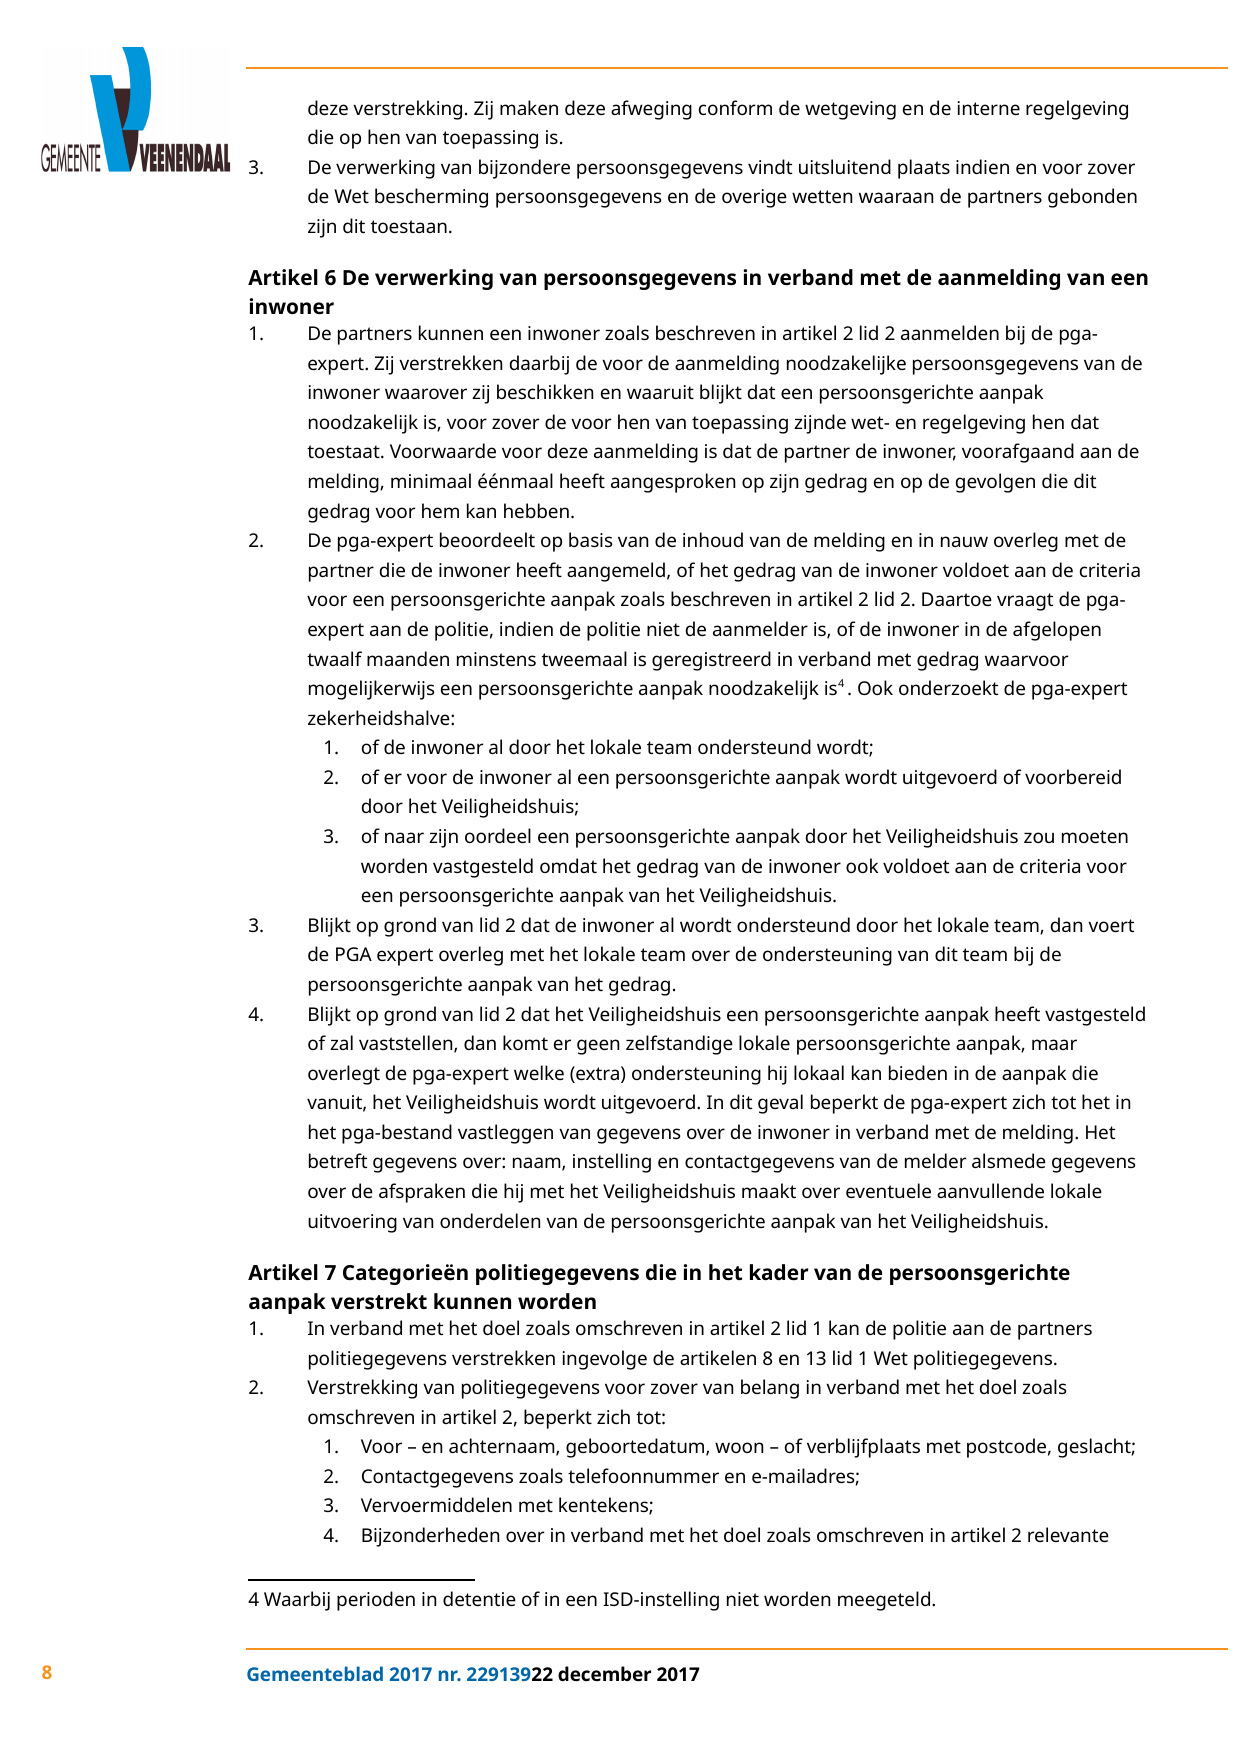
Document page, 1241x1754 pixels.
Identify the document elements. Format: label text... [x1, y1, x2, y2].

list Blijkt op grond van lid 2 dat de inwoner al wordt ondersteund door het lokale team, dan voert de PGA expert overleg met het lokale team over de ondersteuning van dit team bij de persoonsgerichte aanpak van het gedrag. [248, 912, 1152, 997]
list Bijzonderheden over in verband met het doel zoals omschreven in artikel 2 relevante [323, 1522, 1152, 1548]
picture [123, 47, 231, 172]
picture [41, 47, 130, 172]
list De verwerking van bijzondere persoonsgegevens vindt uitsluitend plaats indien en voor zover de Wet bescherming persoonsgegevens en de overige wetten waaraan de partners gebonden zijn dit toestaan. [248, 154, 1152, 239]
list deze verstrekking. Zij maken deze afweging conform de wetgeving en de interne regelgeving die op hen van toepassing is. [248, 95, 1152, 150]
text Artikel 7 Categorieën politiegegevens die in het kader van de persoonsgerichte aanpak verstrekt kunnen worden [248, 1258, 1152, 1315]
list De partners kunnen een inwoner zoals beschreven in artikel 2 lid 2 aanmelden bij de pga-expert. Zij verstrekken daarbij de voor de aanmelding noodzakelijke persoonsgegevens van de inwoner waarover zij beschikken en waaruit blijkt dat een persoonsgerichte aanpak noodzakelijk is, voor zover de voor hen van toepassing zijnde wet- en regelgeving hen dat toestaat. Voorwaarde voor deze aanmelding is dat de partner de inwoner, voorafgaand aan de melding, minimaal éénmaal heeft aangesproken op zijn gedrag en op de gevolgen die dit gedrag voor hem kan hebben. [248, 320, 1152, 524]
list of er voor de inwoner al een persoonsgerichte aanpak wordt uitgevoerd of voorbereid door het Veiligheidshuis; [323, 764, 1152, 819]
list Contactgegevens zoals telefoonnummer en e-mailadres; [323, 1463, 1152, 1489]
list of de inwoner al door het lokale team ondersteund wordt; [323, 734, 1152, 760]
list In verband met het doel zoals omschreven in artikel 2 lid 1 kan de politie aan de partners politiegegevens verstrekken ingevolge de artikelen 8 en 13 lid 1 Wet politiegegevens. [248, 1315, 1152, 1371]
list of naar zijn oordeel een persoonsgerichte aanpak door het Veiligheidshuis zou moeten worden vastgesteld omdat het gedrag van de inwoner ook voldoet aan de criteria voor een persoonsgerichte aanpak van het Veiligheidshuis. [323, 823, 1152, 908]
list Verstrekking van politiegegevens voor zover van belang in verband met het doel zoals omschreven in artikel 2, beperkt zich tot: [248, 1374, 1152, 1430]
list Vervoermiddelen met kentekens; [323, 1493, 1152, 1518]
list Voor – en achternaam, geboortedatum, woon – of verblijfplaats met postcode, geslacht; [323, 1433, 1152, 1459]
text Artikel 6 De verwerking van persoonsgegevens in verband met de aanmelding van een inwoner [248, 263, 1152, 320]
list Blijkt op grond van lid 2 dat het Veiligheidshuis een persoonsgerichte aanpak heeft vastgesteld of zal vaststellen, dan komt er geen zelfstandige lokale persoonsgerichte aanpak, maar overlegt de pga-expert welke (extra) ondersteuning hij lokaal kan bieden in de aanpak die vanuit, het Veiligheidshuis wordt uitgevoerd. In dit geval beperkt de pga-expert zich tot het in het pga-bestand vastleggen van gegevens over de inwoner in verband met de melding. Het betreft gegevens over: naam, instelling en contactgegevens van de melder alsmede gegevens over de afspraken die hij met het Veiligheidshuis maakt over eventuele aanvullende lokale uitvoering van onderdelen van de persoonsgerichte aanpak van het Veiligheidshuis. [248, 1001, 1152, 1234]
list Waarbij perioden in detentie of in een ISD-instelling niet worden meegeteld. [248, 1586, 1152, 1612]
list De pga-expert beoordeelt op basis van de inhoud van de melding en in nauw overleg met de partner die de inwoner heeft aangemeld, of het gedrag van de inwoner voldoet aan de criteria voor een persoonsgerichte aanpak zoals beschreven in artikel 2 lid 2. Daartoe vraagt de pga-expert aan de politie, indien de politie niet de aanmelder is, of de inwoner in de afgelopen twaalf maanden minstens tweemaal is geregistreerd in verband met gedrag waarvoor mogelijkerwijs een persoonsgerichte aanpak noodzakelijk is. Ook onderzoekt de pga-expert zekerheidshalve: [248, 527, 1152, 731]
